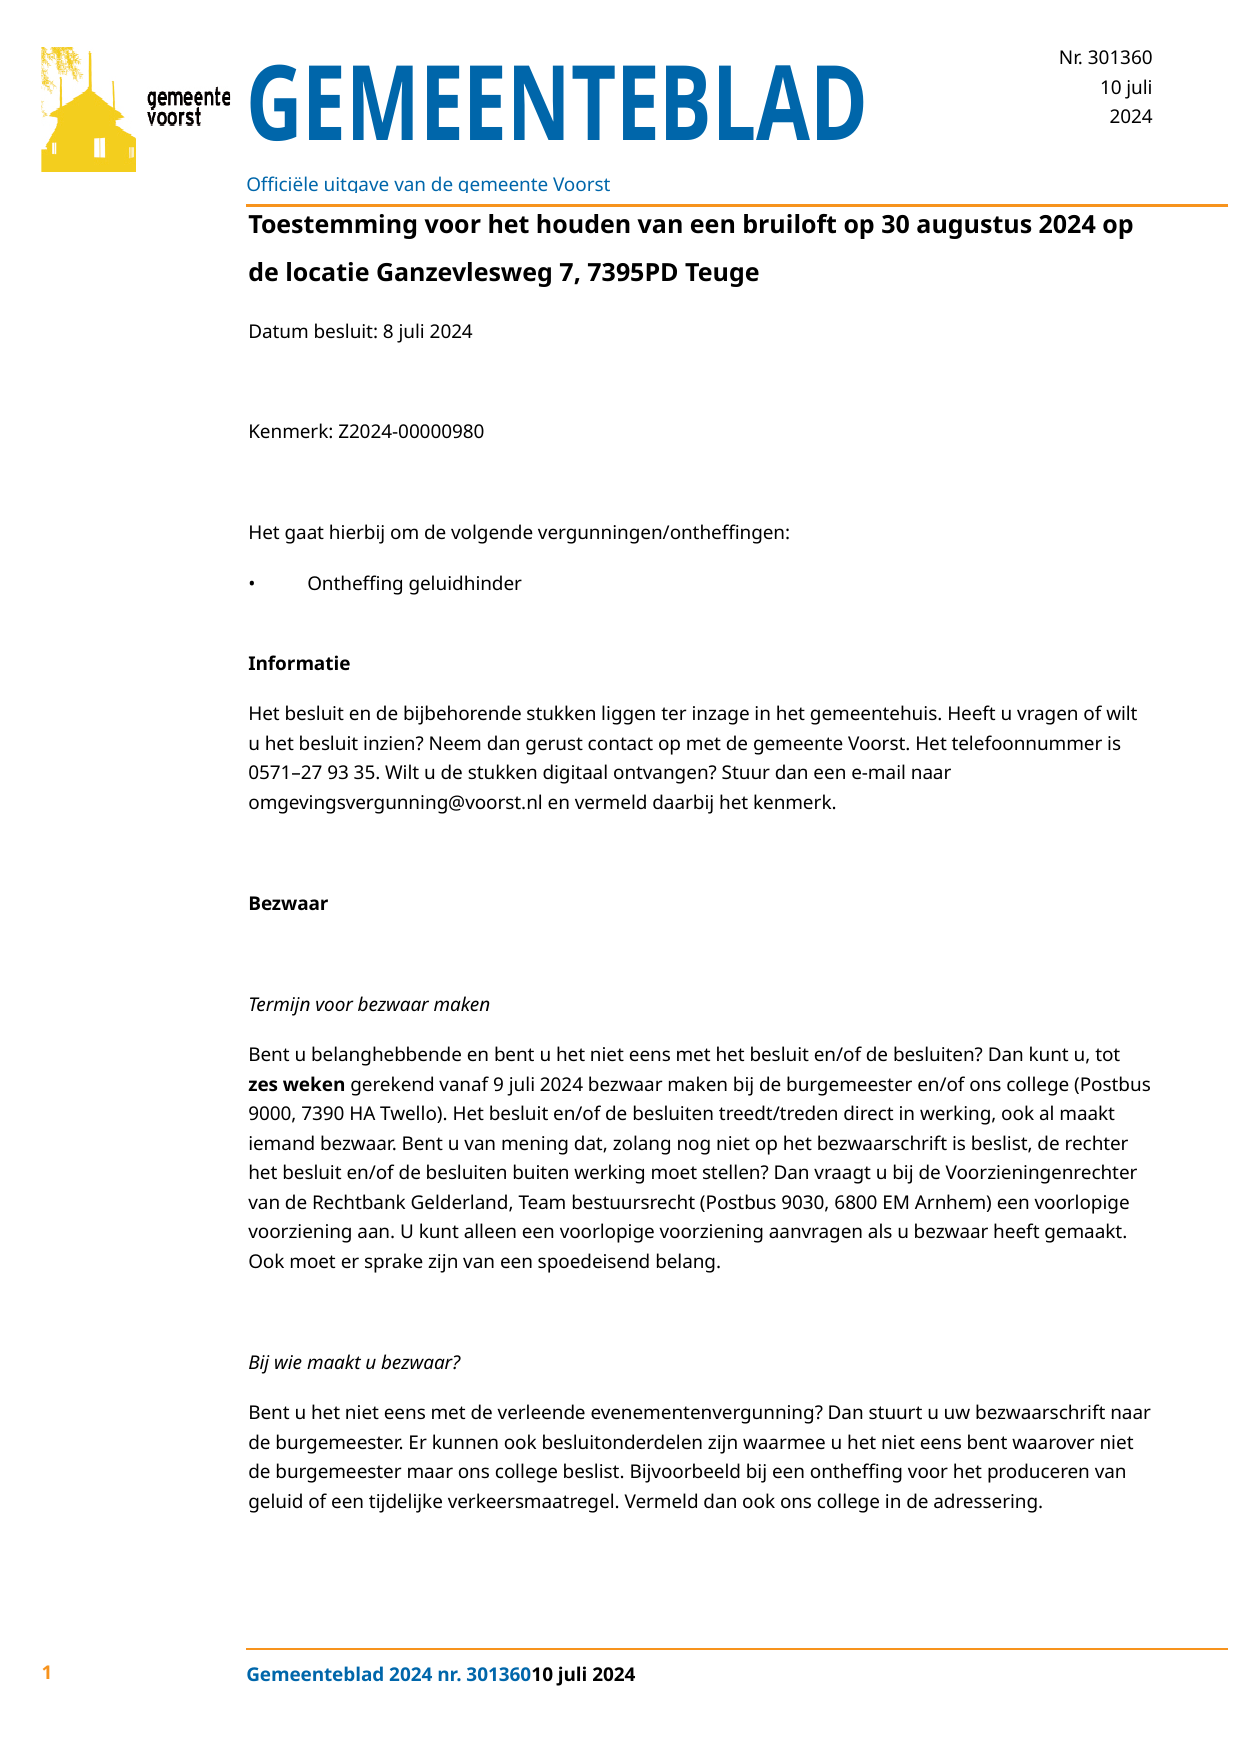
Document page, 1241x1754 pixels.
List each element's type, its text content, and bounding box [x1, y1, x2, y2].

text Bent u belanghebbende en bent u het niet eens met het besluit en/of de besluiten? Dan kunt u, tot zes weken gerekend vanaf 9 juli 2024 bezwaar maken bij de burgemeester en/of ons college (Postbus 9000, 7390 HA Twello). Het besluit en/of de besluiten treedt/treden direct in werking, ook al maakt iemand bezwaar. Bent u van mening dat, zolang nog niet op het bezwaarschrift is beslist, de rechter het besluit en/of de besluiten buiten werking moet stellen? Dan vraagt u bij de Voorzieningenrechter van de Rechtbank Gelderland, Team bestuursrecht (Postbus 9030, 6800 EM Arnhem) een voorlopige voorziening aan. U kunt alleen een voorlopige voorziening aanvragen als u bezwaar heeft gemaakt. Ook moet er sprake zijn van een spoedeisend belang. [248, 1041, 1152, 1274]
text Termijn voor bezwaar maken [248, 991, 1152, 1017]
text Bezwaar [248, 890, 1152, 916]
picture [41, 47, 231, 172]
text Datum besluit: 8 juli 2024 [248, 318, 1152, 344]
text Het besluit en de bijbehorende stukken liggen ter inzage in het gemeentehuis. Heeft u vragen of wilt u het besluit inzien? Neem dan gerust contact op met de gemeente Voorst. Het telefoonnummer is 0571–27 93 35. Wilt u de stukken digitaal ontvangen? Stuur dan een e-mail naar omgevingsvergunning@voorst.nl en vermeld daarbij het kenmerk. [248, 700, 1152, 815]
text Kenmerk: Z2024-00000980 [248, 419, 1152, 444]
text Bent u het niet eens met de verleende evenementenvergunning? Dan stuurt u uw bezwaarschrift naar de burgemeester. Er kunnen ook besluitonderdelen zijn waarmee u het niet eens bent waarover niet de burgemeester maar ons college beslist. Bijvoorbeeld bij een ontheffing voor het produceren van geluid of een tijdelijke verkeersmaatregel. Vermeld dan ook ons college in de adressering. [248, 1399, 1152, 1514]
list Ontheffing geluidhinder [248, 570, 1152, 596]
text Bij wie maakt u bezwaar? [248, 1349, 1152, 1375]
text Informatie [248, 650, 1152, 676]
text Toestemming voor het houden van een bruiloft op 30 augustus 2024 op de locatie Ganzevlesweg 7, 7395PD Teuge [248, 207, 1152, 288]
text Het gaat hierbij om de volgende vergunningen/ontheffingen: [248, 519, 1152, 545]
